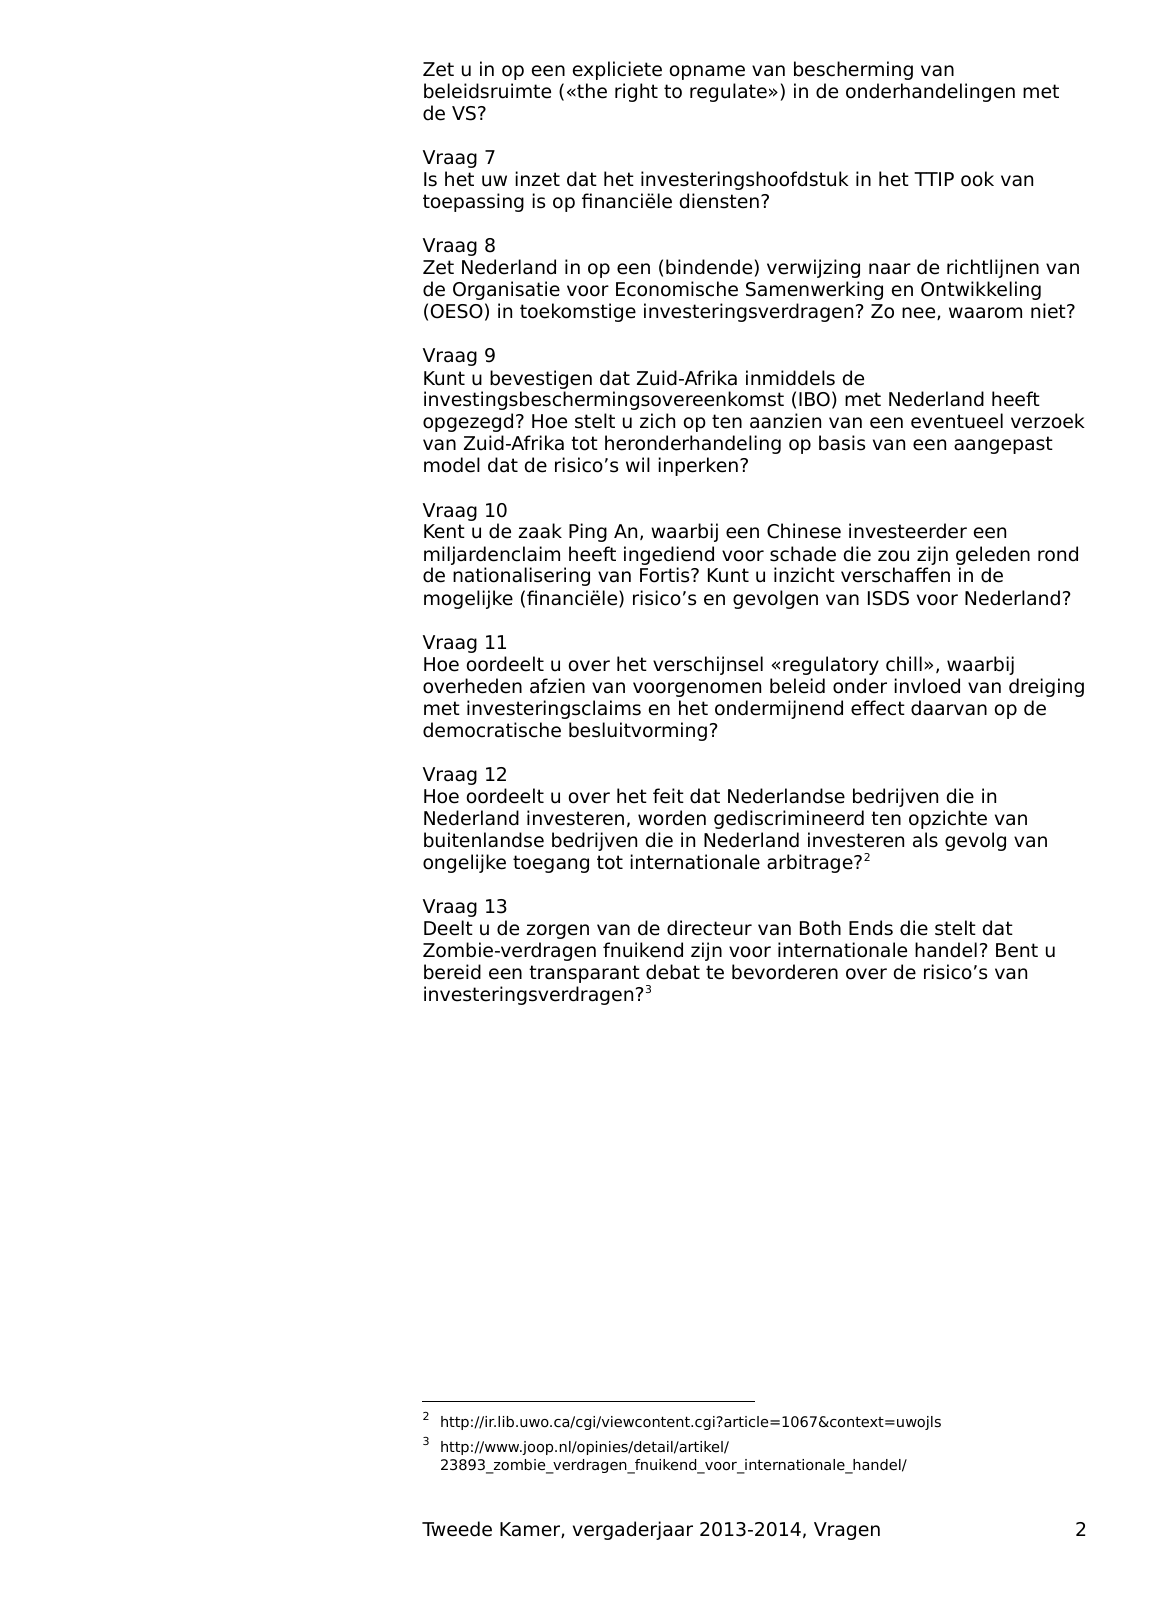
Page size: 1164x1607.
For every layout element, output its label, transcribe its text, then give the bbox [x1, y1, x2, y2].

text Vraag 10 [422, 499, 1087, 521]
text Hoe oordeelt u over het feit dat Nederlandse bedrijven die in Nederland investeren, worden gediscrimineerd ten opzichte van buitenlandse bedrijven die in Nederland investeren als gevolg van ongelijke toegang tot internationale arbitrage? [422, 786, 1087, 873]
text Vraag 9 [422, 345, 1087, 367]
text Zet u in op een expliciete opname van bescherming van beleidsruimte («the right to regulate») in de onderhandelingen met de VS? [422, 59, 1087, 125]
text Vraag 8 [422, 235, 1087, 257]
text Vraag 12 [422, 764, 1087, 786]
text Vraag 13 [422, 896, 1087, 918]
text Hoe oordeelt u over het verschijnsel «regulatory chill», waarbij overheden afzien van voorgenomen beleid onder invloed van dreiging met investeringsclaims en het ondermijnend effect daarvan op de democratische besluitvorming? [422, 653, 1087, 741]
text Kent u de zaak Ping An, waarbij een Chinese investeerder een miljardenclaim heeft ingediend voor schade die zou zijn geleden rond de nationalisering van Fortis? Kunt u inzicht verschaffen in de mogelijke (financiële) risico’s en gevolgen van ISDS voor Nederland? [422, 521, 1087, 609]
text Vraag 11 [422, 632, 1087, 653]
text Zet Nederland in op een (bindende) verwijzing naar de richtlijnen van de Organisatie voor Economische Samenwerking en Ontwikkeling (OESO) in toekomstige investeringsverdragen? Zo nee, waarom niet? [422, 257, 1087, 323]
text Vraag 7 [422, 147, 1087, 169]
text Is het uw inzet dat het investeringshoofdstuk in het TTIP ook van toepassing is op financiële diensten? [422, 169, 1087, 213]
text Kunt u bevestigen dat Zuid-Afrika inmiddels de investingsbeschermingsovereenkomst (IBO) met Nederland heeft opgezegd? Hoe stelt u zich op ten aanzien van een eventueel verzoek van Zuid-Afrika tot heronderhandeling op basis van een aangepast model dat de risico’s wil inperken? [422, 367, 1087, 477]
text http://ir.lib.uwo.ca/cgi/viewcontent.cgi?article=1067&context=uwojls [422, 1410, 1087, 1432]
text Deelt u de zorgen van de directeur van Both Ends die stelt dat Zombie-verdragen fnuikend zijn voor internationale handel? Bent u bereid een transparant debat te bevorderen over de risico’s van investeringsverdragen? [422, 918, 1087, 1006]
text http://www.joop.nl/opinies/detail/artikel/23893_zombie_verdragen_fnuikend_voor_internationale_handel/ [422, 1435, 1087, 1474]
